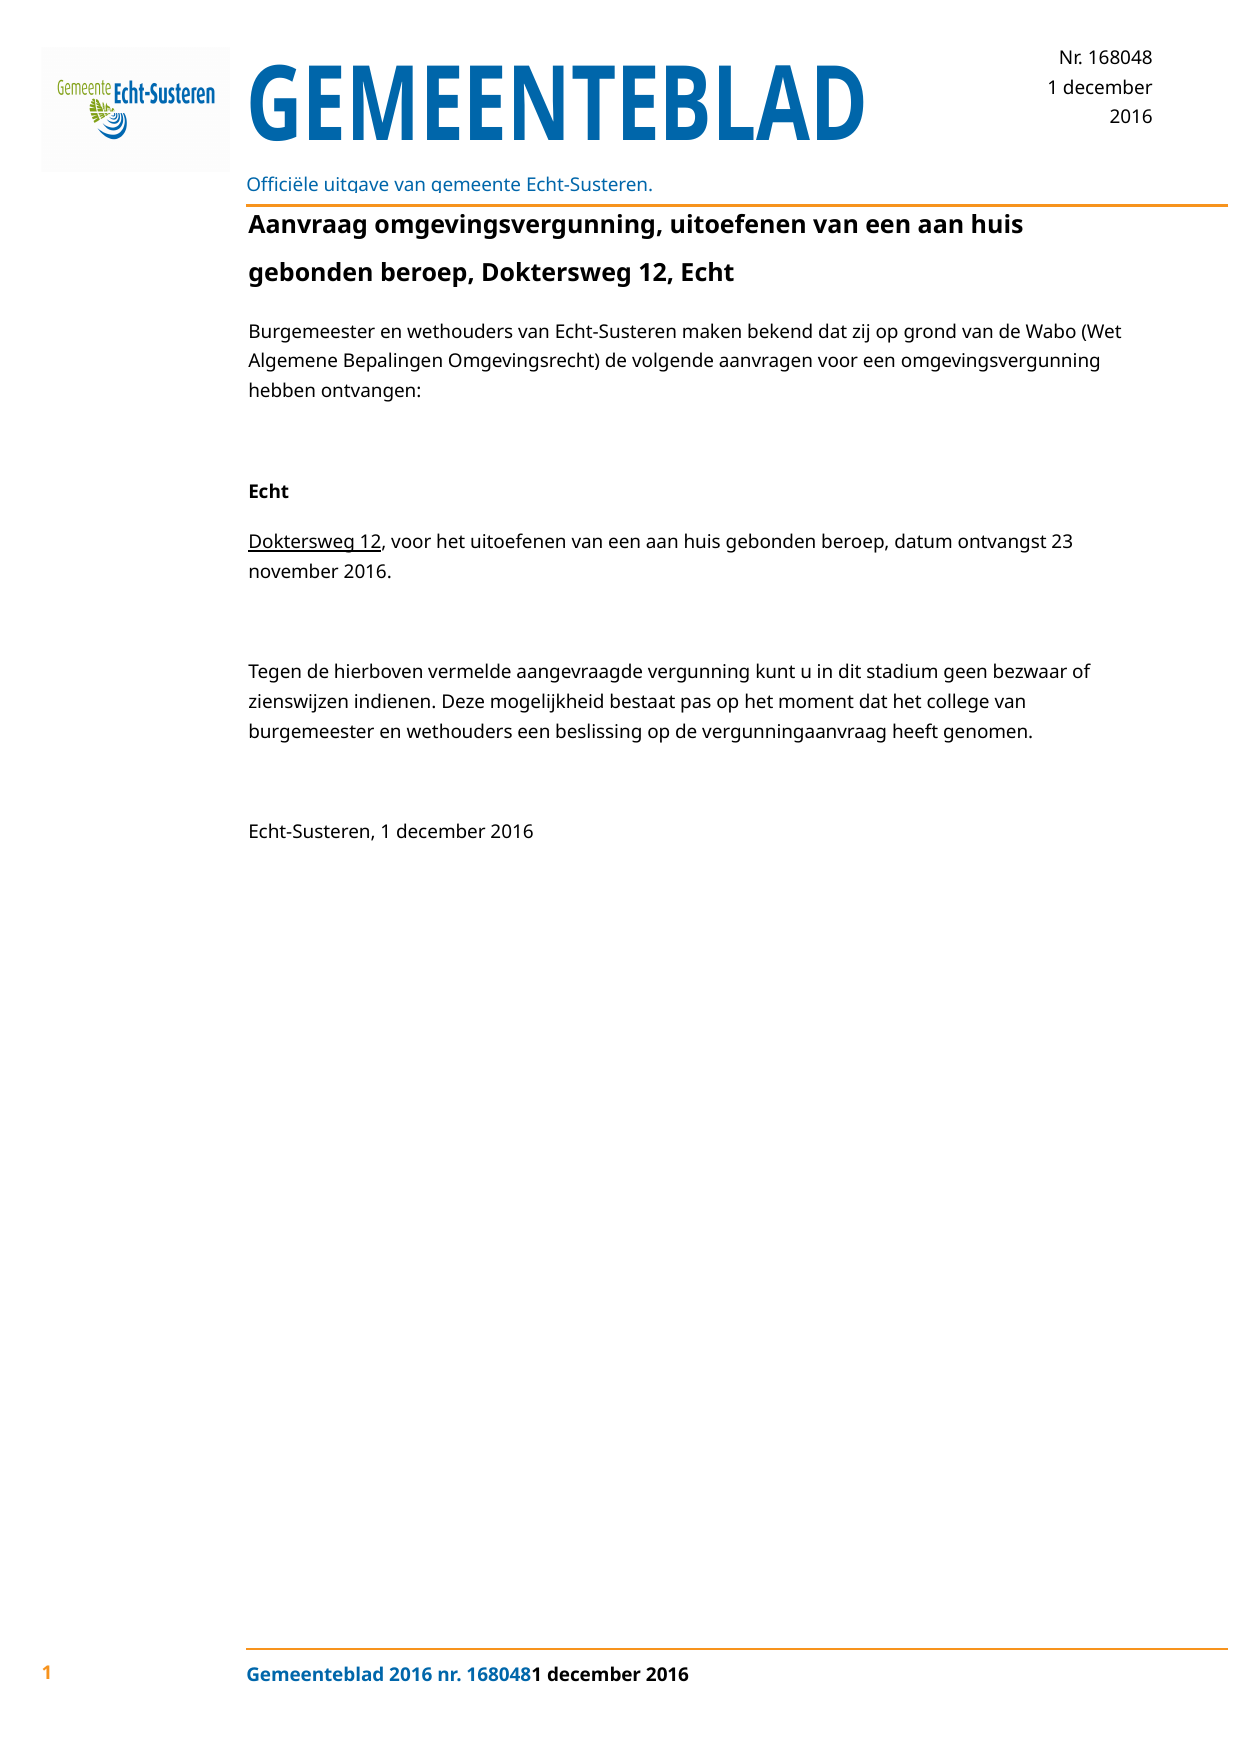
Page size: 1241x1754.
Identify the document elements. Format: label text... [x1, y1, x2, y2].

text Aanvraag omgevingsvergunning, uitoefenen van een aan huis gebonden beroep, Doktersweg 12, Echt [248, 207, 1152, 288]
text Doktersweg 12, voor het uitoefenen van een aan huis gebonden beroep, datum ontvangst 23 november 2016. [248, 528, 1152, 584]
text Burgemeester en wethouders van Echt-Susteren maken bekend dat zij op grond van de Wabo (Wet Algemene Bepalingen Omgevingsrecht) de volgende aanvragen voor een omgevingsvergunning hebben ontvangen: [248, 318, 1152, 403]
picture [41, 47, 231, 172]
text Tegen de hierboven vermelde aangevraagde vergunning kunt u in dit stadium geen bezwaar of zienswijzen indienen. Deze mogelijkheid bestaat pas op het moment dat het college van burgemeester en wethouders een beslissing op de vergunningaanvraag heeft genomen. [248, 659, 1152, 744]
text Echt [248, 478, 1152, 504]
text Echt-Susteren, 1 december 2016 [248, 819, 1152, 844]
